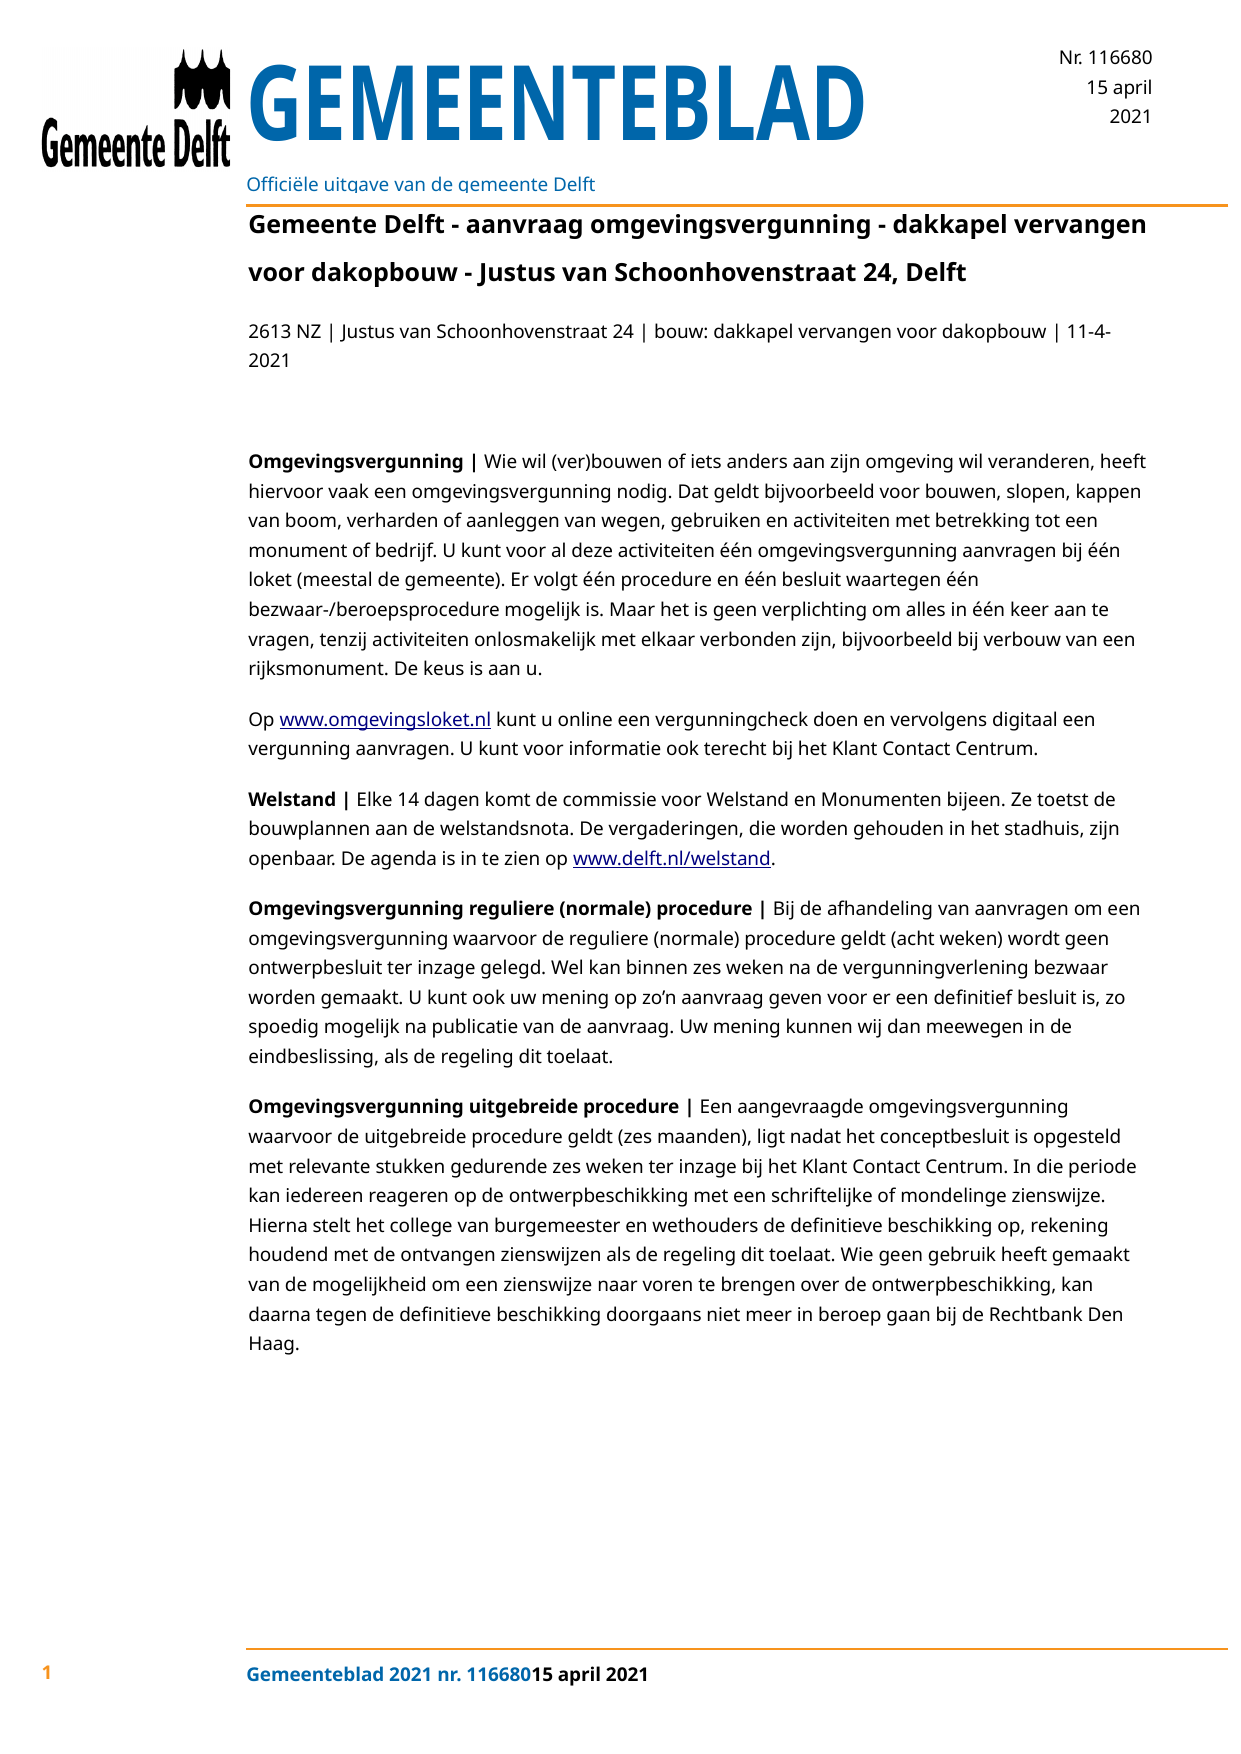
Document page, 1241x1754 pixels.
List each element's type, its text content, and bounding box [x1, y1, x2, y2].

text Gemeente Delft - aanvraag omgevingsvergunning - dakkapel vervangen voor dakopbouw - Justus van Schoonhovenstraat 24, Delft [248, 207, 1152, 288]
text Welstand | Elke 14 dagen komt de commissie voor Welstand en Monumenten bijeen. Ze toetst de bouwplannen aan de welstandsnota. De vergaderingen, die worden gehouden in het stadhuis, zijn openbaar. De agenda is in te zien op www.delft.nl/welstand. [248, 786, 1152, 871]
text Omgevingsvergunning | Wie wil (ver)bouwen of iets anders aan zijn omgeving wil veranderen, heeft hiervoor vaak een omgevingsvergunning nodig. Dat geldt bijvoorbeeld voor bouwen, slopen, kappen van boom, verharden of aanleggen van wegen, gebruiken en activiteiten met betrekking tot een monument of bedrijf. U kunt voor al deze activiteiten één omgevingsvergunning aanvragen bij één loket (meestal de gemeente). Er volgt één procedure en één besluit waartegen één bezwaar-/beroepsprocedure mogelijk is. Maar het is geen verplichting om alles in één keer aan te vragen, tenzij activiteiten onlosmakelijk met elkaar verbonden zijn, bijvoorbeeld bij verbouw van een rijksmonument. De keus is aan u. [248, 448, 1152, 681]
picture [41, 47, 231, 172]
text Omgevingsvergunning uitgebreide procedure | Een aangevraagde omgevingsvergunning waarvoor de uitgebreide procedure geldt (zes maanden), ligt nadat het conceptbesluit is opgesteld met relevante stukken gedurende zes weken ter inzage bij het Klant Contact Centrum. In die periode kan iedereen reageren op de ontwerpbeschikking met een schriftelijke of mondelinge zienswijze. Hierna stelt het college van burgemeester en wethouders de definitieve beschikking op, rekening houdend met de ontvangen zienswijzen als de regeling dit toelaat. Wie geen gebruik heeft gemaakt van de mogelijkheid om een zienswijze naar voren te brengen over de ontwerpbeschikking, kan daarna tegen de definitieve beschikking doorgaans niet meer in beroep gaan bij de Rechtbank Den Haag. [248, 1094, 1152, 1356]
text Omgevingsvergunning reguliere (normale) procedure | Bij de afhandeling van aanvragen om een omgevingsvergunning waarvoor de reguliere (normale) procedure geldt (acht weken) wordt geen ontwerpbesluit ter inzage gelegd. Wel kan binnen zes weken na de vergunningverlening bezwaar worden gemaakt. U kunt ook uw mening op zo’n aanvraag geven voor er een definitief besluit is, zo spoedig mogelijk na publicatie van de aanvraag. Uw mening kunnen wij dan meewegen in de eindbeslissing, als de regeling dit toelaat. [248, 895, 1152, 1069]
text 2613 NZ | Justus van Schoonhovenstraat 24 | bouw: dakkapel vervangen voor dakopbouw | 11-4-2021 [248, 318, 1152, 373]
text Op www.omgevingsloket.nl kunt u online een vergunningcheck doen en vervolgens digitaal een vergunning aanvragen. U kunt voor informatie ook terecht bij het Klant Contact Centrum. [248, 706, 1152, 761]
